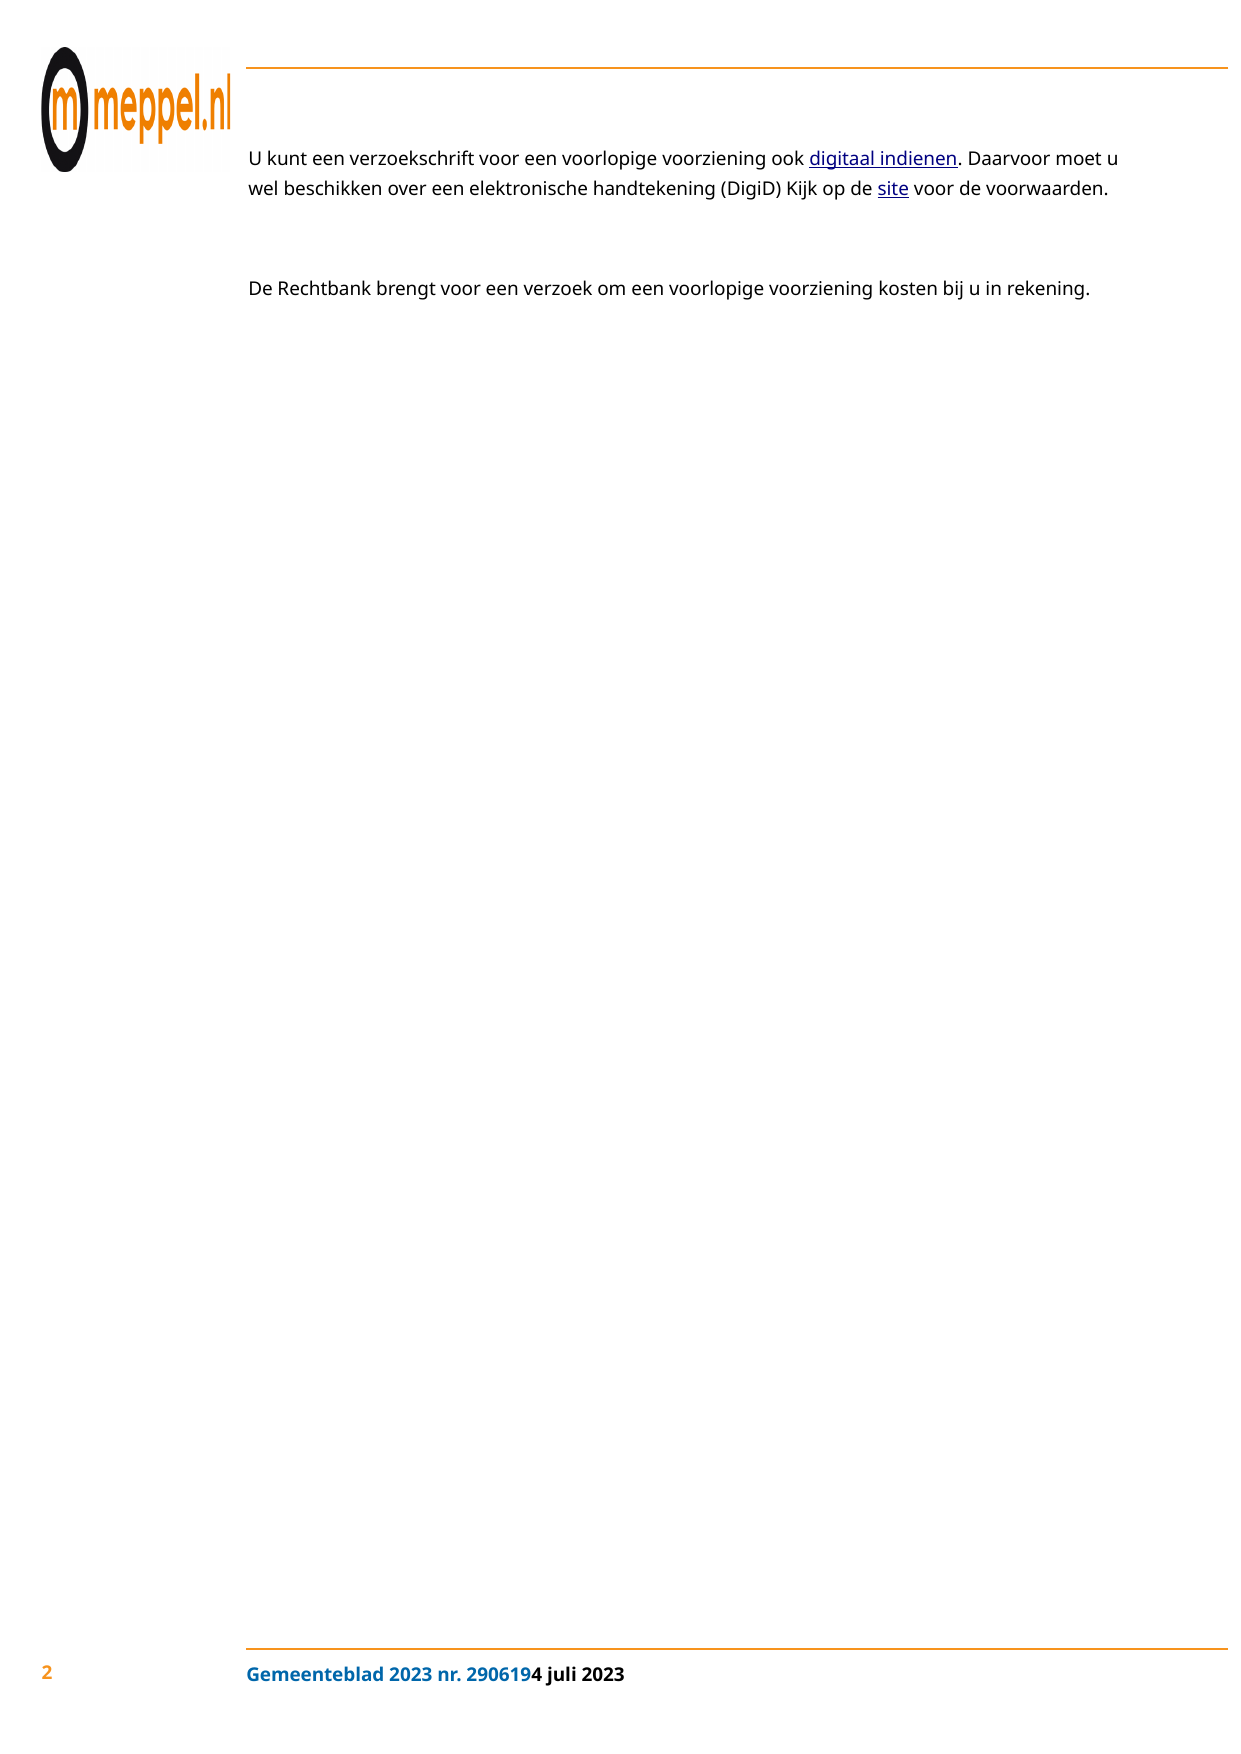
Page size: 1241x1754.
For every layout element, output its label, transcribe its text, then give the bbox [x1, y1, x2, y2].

text U kunt een verzoekschrift voor een voorlopige voorziening ook digitaal indienen. Daarvoor moet u wel beschikken over een elektronische handtekening (DigiD) Kijk op de site voor de voorwaarden. [248, 145, 1152, 201]
text De Rechtbank brengt voor een verzoek om een voorlopige voorziening kosten bij u in rekening. [248, 276, 1152, 301]
picture [41, 47, 231, 172]
